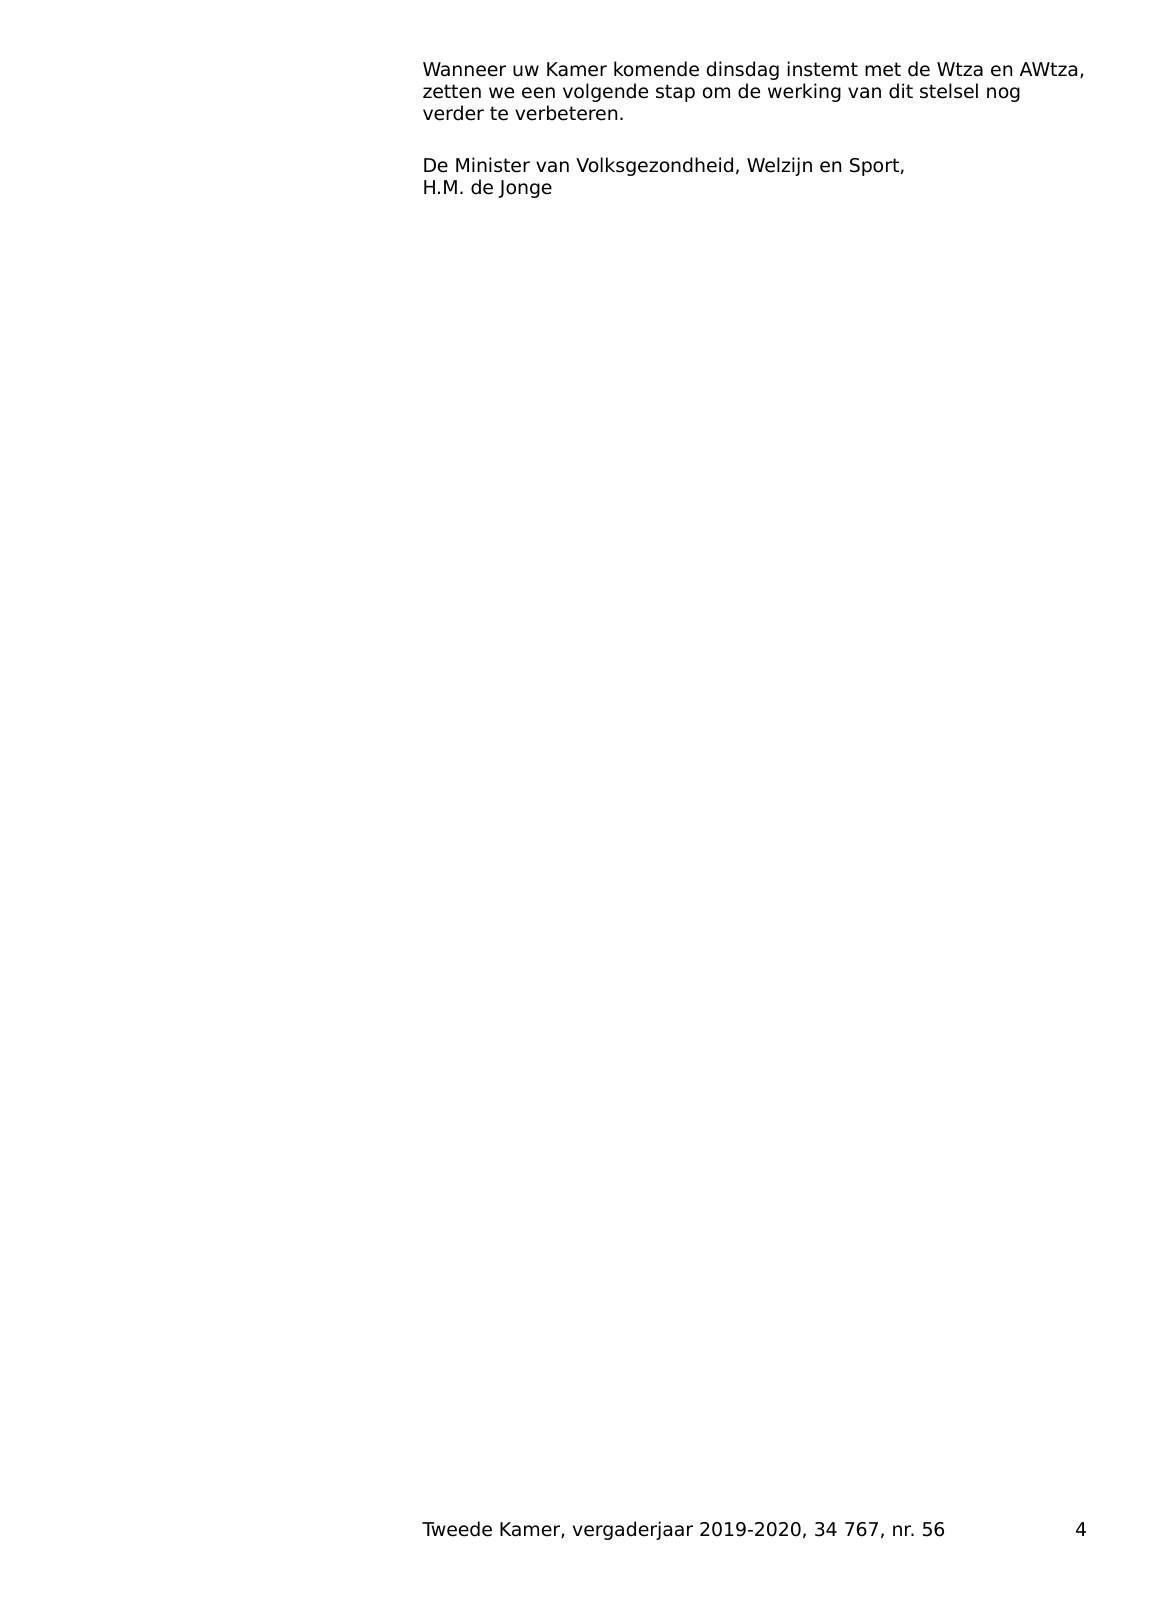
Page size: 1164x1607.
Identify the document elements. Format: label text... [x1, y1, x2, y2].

text Wanneer uw Kamer komende dinsdag instemt met de Wtza en AWtza, zetten we een volgende stap om de werking van dit stelsel nog verder te verbeteren. [422, 59, 1087, 125]
text De Minister van Volksgezondheid, Welzijn en Sport, H.M. de Jonge [422, 155, 1087, 199]
